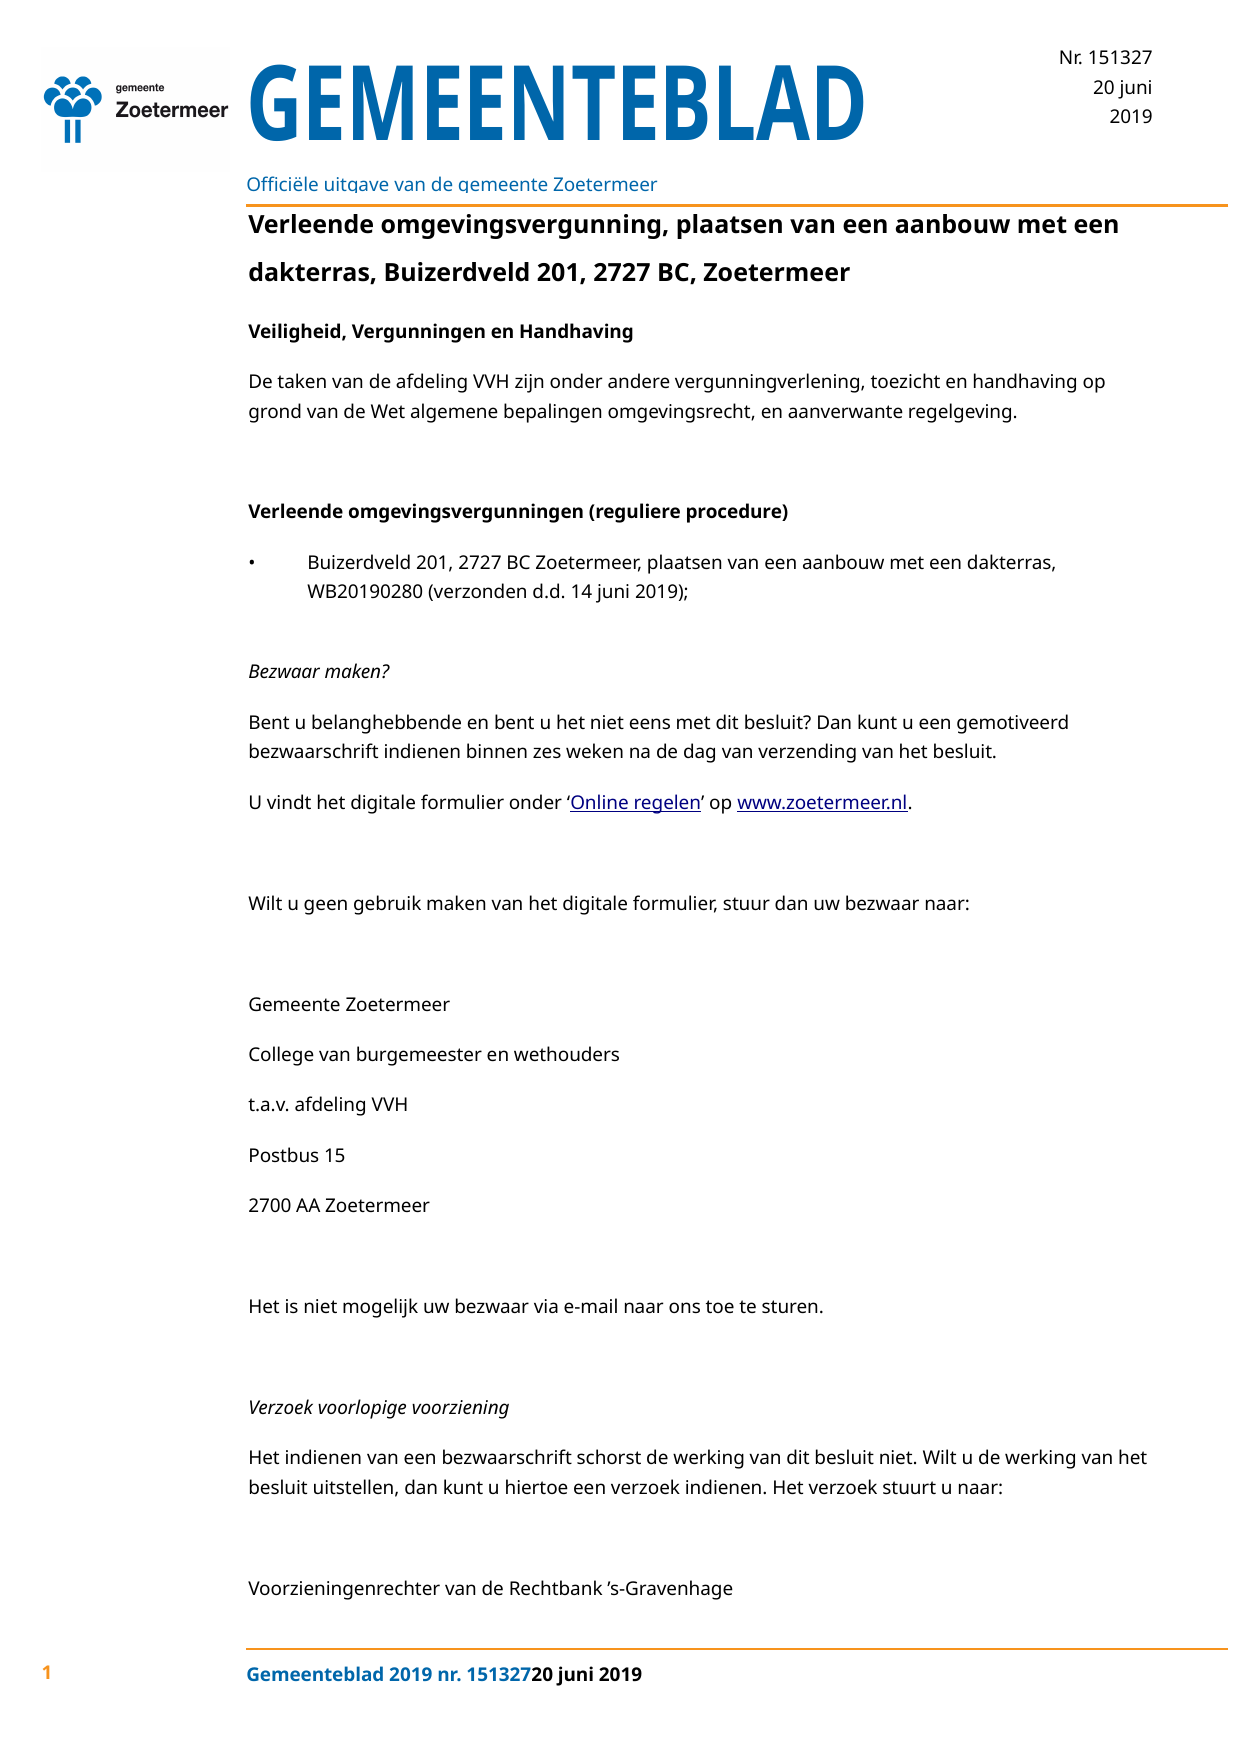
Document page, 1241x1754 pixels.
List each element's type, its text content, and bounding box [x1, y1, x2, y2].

picture [41, 47, 231, 172]
text Bezwaar maken? [248, 659, 1152, 684]
text Gemeente Zoetermeer [248, 991, 1152, 1017]
text Postbus 15 [248, 1142, 1152, 1168]
text 2700 AA Zoetermeer [248, 1192, 1152, 1218]
text Het indienen van een bezwaarschrift schorst de werking van dit besluit niet. Wilt u de werking van het besluit uitstellen, dan kunt u hiertoe een verzoek indienen. Het verzoek stuurt u naar: [248, 1444, 1152, 1500]
text U vindt het digitale formulier onder ‘Online regelen’ op www.zoetermeer.nl. [248, 789, 1152, 815]
text Verleende omgevingsvergunning, plaatsen van een aanbouw met een dakterras, Buizerdveld 201, 2727 BC, Zoetermeer [248, 207, 1152, 288]
text Verzoek voorlopige voorziening [248, 1394, 1152, 1420]
text Bent u belanghebbende en bent u het niet eens met dit besluit? Dan kunt u een gemotiveerd bezwaarschrift indienen binnen zes weken na de dag van verzending van het besluit. [248, 709, 1152, 764]
text Verleende omgevingsvergunningen (reguliere procedure) [248, 499, 1152, 524]
list Buizerdveld 201, 2727 BC Zoetermeer, plaatsen van een aanbouw met een dakterras, WB20190280 (verzonden d.d. 14 juni 2019); [248, 549, 1152, 604]
text t.a.v. afdeling VVH [248, 1092, 1152, 1117]
text De taken van de afdeling VVH zijn onder andere vergunningverlening, toezicht en handhaving op grond van de Wet algemene bepalingen omgevingsrecht, en aanverwante regelgeving. [248, 368, 1152, 424]
text Het is niet mogelijk uw bezwaar via e-mail naar ons toe te sturen. [248, 1293, 1152, 1319]
text Wilt u geen gebruik maken van het digitale formulier, stuur dan uw bezwaar naar: [248, 890, 1152, 916]
text Voorzieningenrechter van de Rechtbank ’s-Gravenhage [248, 1575, 1152, 1601]
text College van burgemeester en wethouders [248, 1041, 1152, 1067]
text Veiligheid, Vergunningen en Handhaving [248, 318, 1152, 344]
